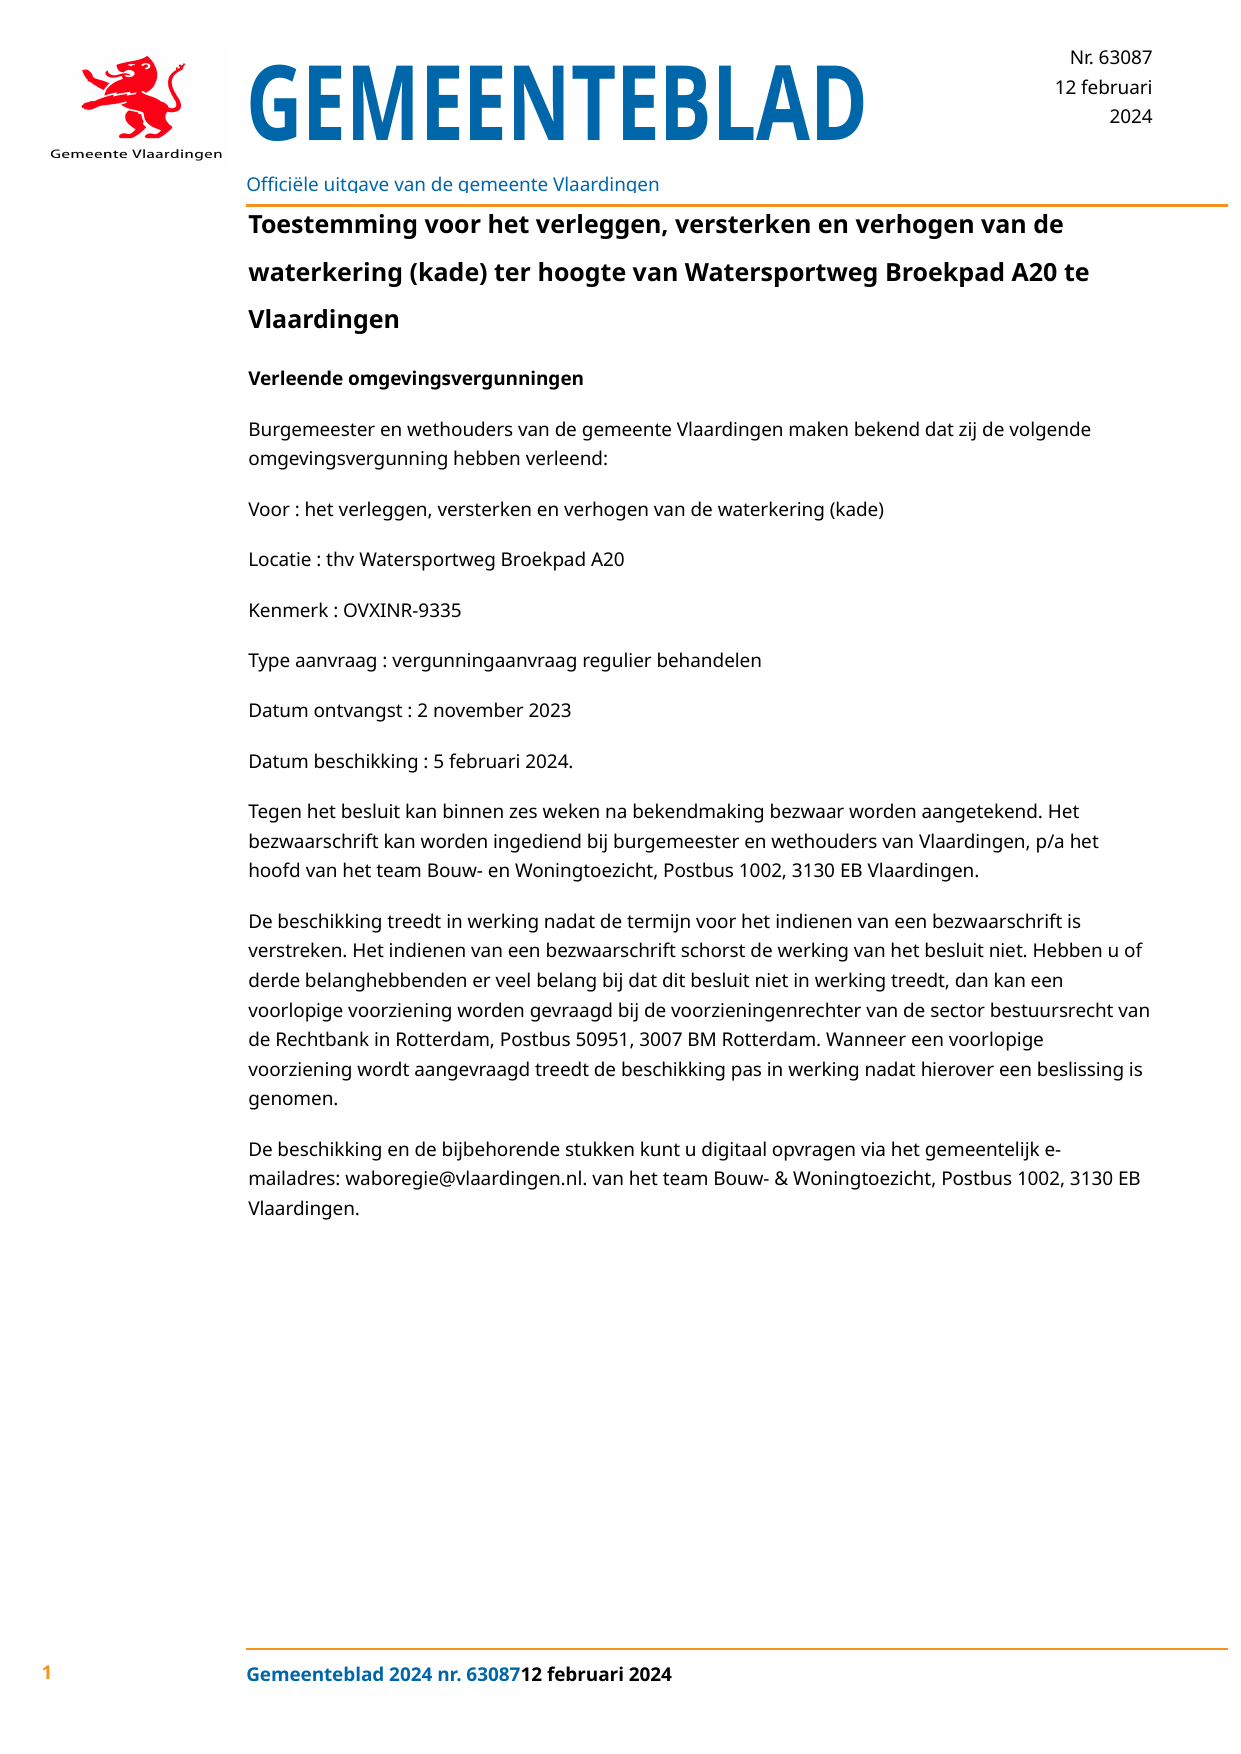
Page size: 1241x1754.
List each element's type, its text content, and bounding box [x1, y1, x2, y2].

picture [41, 47, 231, 172]
text Voor : het verleggen, versterken en verhogen van de waterkering (kade) [248, 496, 1152, 522]
text Datum beschikking : 5 februari 2024. [248, 748, 1152, 774]
text Kenmerk : OVXINR-9335 [248, 597, 1152, 622]
text Toestemming voor het verleggen, versterken en verhogen van de waterkering (kade) ter hoogte van Watersportweg Broekpad A20 te Vlaardingen [248, 207, 1152, 336]
text De beschikking treedt in werking nadat de termijn voor het indienen van een bezwaarschrift is verstreken. Het indienen van een bezwaarschrift schorst de werking van het besluit niet. Hebben u of derde belanghebbenden er veel belang bij dat dit besluit niet in werking treedt, dan kan een voorlopige voorziening worden gevraagd bij de voorzieningenrechter van de sector bestuursrecht van de Rechtbank in Rotterdam, Postbus 50951, 3007 BM Rotterdam. Wanneer een voorlopige voorziening wordt aangevraagd treedt de beschikking pas in werking nadat hierover een beslissing is genomen. [248, 908, 1152, 1111]
text Verleende omgevingsvergunningen [248, 366, 1152, 391]
text Burgemeester en wethouders van de gemeente Vlaardingen maken bekend dat zij de volgende omgevingsvergunning hebben verleend: [248, 416, 1152, 471]
text De beschikking en de bijbehorende stukken kunt u digitaal opvragen via het gemeentelijk e-mailadres: waboregie@vlaardingen.nl. van het team Bouw- & Woningtoezicht, Postbus 1002, 3130 EB Vlaardingen. [248, 1136, 1152, 1221]
text Locatie : thv Watersportweg Broekpad A20 [248, 546, 1152, 572]
text Datum ontvangst : 2 november 2023 [248, 698, 1152, 723]
text Tegen het besluit kan binnen zes weken na bekendmaking bezwaar worden aangetekend. Het bezwaarschrift kan worden ingediend bij burgemeester en wethouders van Vlaardingen, p/a het hoofd van het team Bouw- en Woningtoezicht, Postbus 1002, 3130 EB Vlaardingen. [248, 798, 1152, 883]
text Type aanvraag : vergunningaanvraag regulier behandelen [248, 647, 1152, 673]
